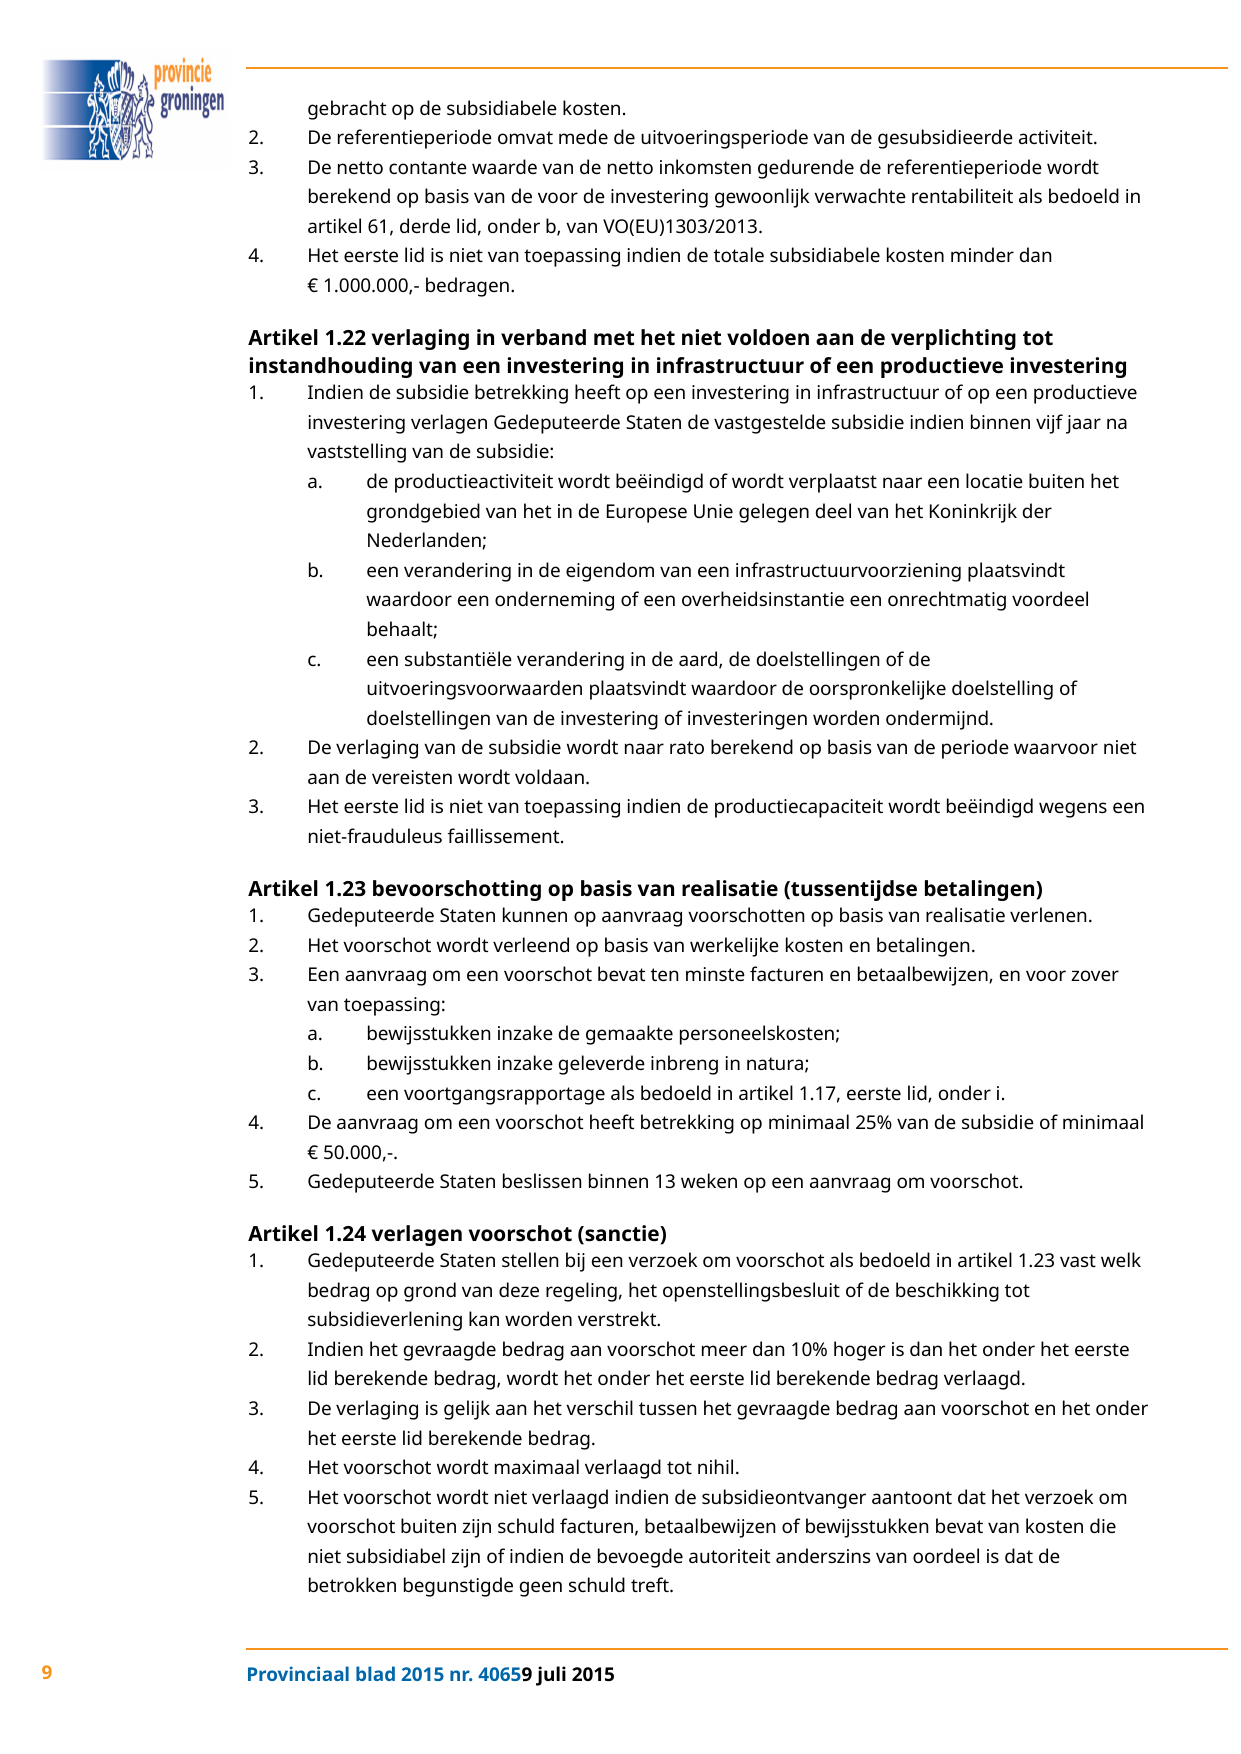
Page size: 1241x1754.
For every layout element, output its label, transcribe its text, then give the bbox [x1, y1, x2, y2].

list Gedeputeerde Staten kunnen op aanvraag voorschotten op basis van realisatie verlenen. [248, 902, 1152, 928]
picture [41, 47, 231, 172]
list Gedeputeerde Staten stellen bij een verzoek om voorschot als bedoeld in artikel 1.23 vast welk bedrag op grond van deze regeling, het openstellingsbesluit of de beschikking tot subsidieverlening kan worden verstrekt. [248, 1247, 1152, 1332]
list de productieactiviteit wordt beëindigd of wordt verplaatst naar een locatie buiten het grondgebied van het in de Europese Unie gelegen deel van het Koninkrijk der Nederlanden; [307, 468, 1152, 553]
list Het voorschot wordt verleend op basis van werkelijke kosten en betalingen. [248, 932, 1152, 957]
list Indien het gevraagde bedrag aan voorschot meer dan 10% hoger is dan het onder het eerste lid berekende bedrag, wordt het onder het eerste lid berekende bedrag verlaagd. [248, 1336, 1152, 1391]
text Artikel 1.22 verlaging in verband met het niet voldoen aan de verplichting tot instandhouding van een investering in infrastructuur of een productieve investering [248, 323, 1152, 379]
list Indien de subsidie betrekking heeft op een investering in infrastructuur of op een productieve investering verlagen Gedeputeerde Staten de vastgestelde subsidie indien binnen vijf jaar na vaststelling van de subsidie: [248, 379, 1152, 464]
text Artikel 1.23 bevoorschotting op basis van realisatie (tussentijdse betalingen) [248, 874, 1152, 902]
list Het eerste lid is niet van toepassing indien de totale subsidiabele kosten minder dan € 1.000.000,- bedragen. [248, 243, 1152, 298]
list een substantiële verandering in de aard, de doelstellingen of de uitvoeringsvoorwaarden plaatsvindt waardoor de oorspronkelijke doelstelling of doelstellingen van de investering of investeringen worden ondermijnd. [307, 646, 1152, 731]
list bewijsstukken inzake de gemaakte personeelskosten; [307, 1021, 1152, 1046]
list Een aanvraag om een voorschot bevat ten minste facturen en betaalbewijzen, en voor zover van toepassing: [248, 961, 1152, 1017]
list De verlaging is gelijk aan het verschil tussen het gevraagde bedrag aan voorschot en het onder het eerste lid berekende bedrag. [248, 1395, 1152, 1451]
list De netto contante waarde van de netto inkomsten gedurende de referentieperiode wordt berekend op basis van de voor de investering gewoonlijk verwachte rentabiliteit als bedoeld in artikel 61, derde lid, onder b, van VO(EU)1303/2013. [248, 154, 1152, 239]
list De aanvraag om een voorschot heeft betrekking op minimaal 25% van de subsidie of minimaal € 50.000,-. [248, 1109, 1152, 1164]
list De referentieperiode omvat mede de uitvoeringsperiode van de gesubsidieerde activiteit. [248, 124, 1152, 150]
list gebracht op de subsidiabele kosten. [248, 95, 1152, 121]
list bewijsstukken inzake geleverde inbreng in natura; [307, 1050, 1152, 1076]
list een verandering in de eigendom van een infrastructuurvoorziening plaatsvindt waardoor een onderneming of een overheidsinstantie een onrechtmatig voordeel behaalt; [307, 557, 1152, 642]
list Gedeputeerde Staten beslissen binnen 13 weken op een aanvraag om voorschot. [248, 1168, 1152, 1194]
list Het eerste lid is niet van toepassing indien de productiecapaciteit wordt beëindigd wegens een niet-frauduleus faillissement. [248, 794, 1152, 849]
text Artikel 1.24 verlagen voorschot (sanctie) [248, 1219, 1152, 1247]
list De verlaging van de subsidie wordt naar rato berekend op basis van de periode waarvoor niet aan de vereisten wordt voldaan. [248, 734, 1152, 790]
list Het voorschot wordt niet verlaagd indien de subsidieontvanger aantoont dat het verzoek om voorschot buiten zijn schuld facturen, betaalbewijzen of bewijsstukken bevat van kosten die niet subsidiabel zijn of indien de bevoegde autoriteit anderszins van oordeel is dat de betrokken begunstigde geen schuld treft. [248, 1484, 1152, 1598]
list een voortgangsrapportage als bedoeld in artikel 1.17, eerste lid, onder i. [307, 1080, 1152, 1105]
list Het voorschot wordt maximaal verlaagd tot nihil. [248, 1454, 1152, 1480]
